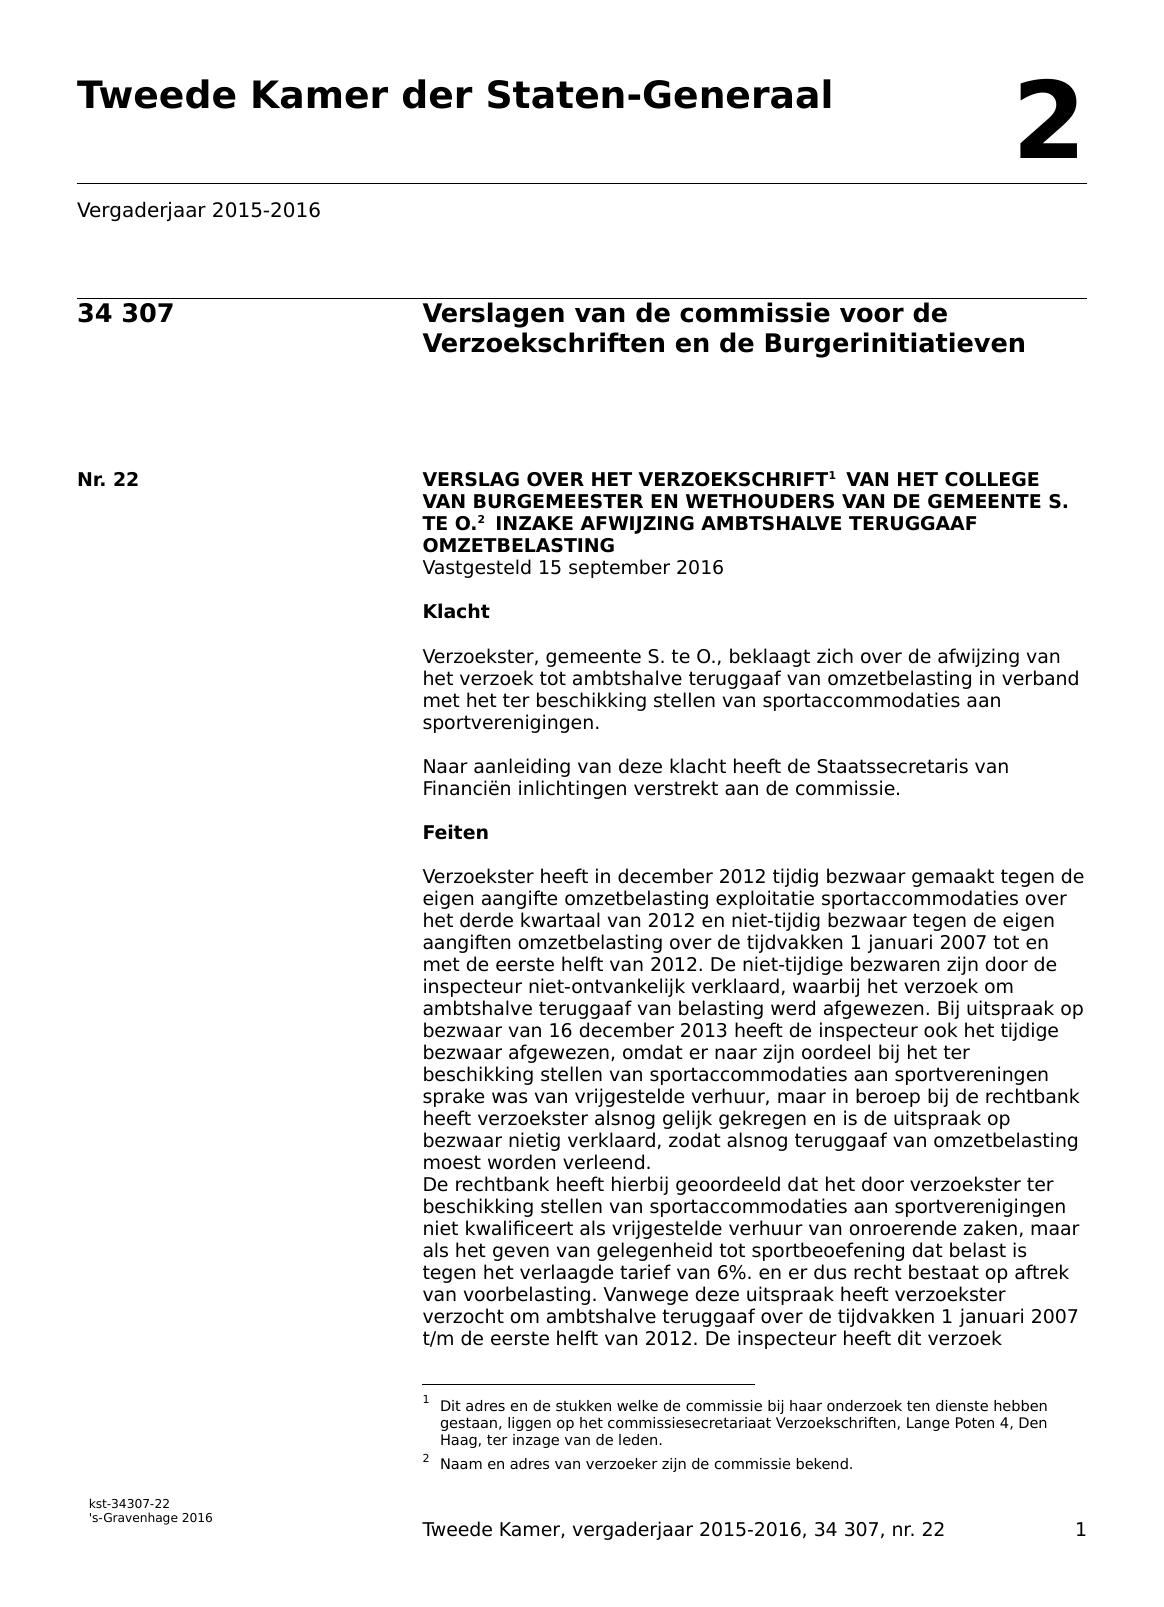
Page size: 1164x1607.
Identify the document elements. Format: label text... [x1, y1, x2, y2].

text Verzoekster, gemeente S. te O., beklaagt zich over de afwijzing van het verzoek tot ambtshalve teruggaaf van omzetbelasting in verband met het ter beschikking stellen van sportaccommodaties aan sportverenigingen. [422, 646, 1087, 733]
table_header Tweede Kamer der Staten-Generaal [77, 59, 886, 183]
text Naam en adres van verzoeker zijn de commissie bekend. [422, 1452, 1087, 1474]
text 's-Gravenhage 2016 [88, 1511, 323, 1525]
text De rechtbank heeft hierbij geoordeeld dat het door verzoekster ter beschikking stellen van sportaccommodaties aan sportverenigingen niet kwalificeert als vrijgestelde verhuur van onroerende zaken, maar als het geven van gelegenheid tot sportbeoefening dat belast is tegen het verlaagde tarief van 6%. en er dus recht bestaat op aftrek van voorbelasting. Vanwege deze uitspraak heeft verzoekster verzocht om ambtshalve teruggaaf over de tijdvakken 1 januari 2007 t/m de eerste helft van 2012. De inspecteur heeft dit verzoek [422, 1174, 1087, 1349]
table_cell Vergaderjaar 2015-2016 [77, 184, 1087, 298]
text Dit adres en de stukken welke de commissie bij haar onderzoek ten dienste hebben gestaan, liggen op het commissiesecretariaat Verzoekschriften, Lange Poten 4, Den Haag, ter inzage van de leden. [422, 1393, 1087, 1449]
text Naar aanleiding van deze klacht heeft de Staatssecretaris van Financiën inlichtingen verstrekt aan de commissie. [422, 756, 1087, 800]
subtitle Klacht [422, 601, 1087, 623]
subtitle 34 307 Verslagen van de commissie voor de Verzoekschriften en de Burgerinitiatieven [77, 299, 1087, 358]
text Verzoekster heeft in december 2012 tijdig bezwaar gemaakt tegen de eigen aangifte omzetbelasting exploitatie sportaccommodaties over het derde kwartaal van 2012 en niet-tijdig bezwaar tegen de eigen aangiften omzetbelasting over de tijdvakken 1 januari 2007 tot en met de eerste helft van 2012. De niet-tijdige bezwaren zijn door de inspecteur niet-ontvankelijk verklaard, waarbij het verzoek om ambtshalve teruggaaf van belasting werd afgewezen. Bij uitspraak op bezwaar van 16 december 2013 heeft de inspecteur ook het tijdige bezwaar afgewezen, omdat er naar zijn oordeel bij het ter beschikking stellen van sportaccommodaties aan sportvereningen sprake was van vrijgestelde verhuur, maar in beroep bij de rechtbank heeft verzoekster alsnog gelijk gekregen en is de uitspraak op bezwaar nietig verklaard, zodat alsnog teruggaaf van omzetbelasting moest worden verleend. [422, 866, 1087, 1174]
subtitle Nr. 22 VERSLAG OVER HET VERZOEKSCHRIFT VAN HET COLLEGE VAN BURGEMEESTER EN WETHOUDERS VAN DE GEMEENTE S. TE O. INZAKE AFWIJZING AMBTSHALVE TERUGGAAF OMZETBELASTING [77, 469, 1087, 557]
text Vastgesteld 15 september 2016 [422, 557, 1087, 579]
text kst-34307-22 [88, 1497, 323, 1511]
table_header 2 [886, 59, 1087, 183]
subtitle Feiten [422, 822, 1087, 844]
